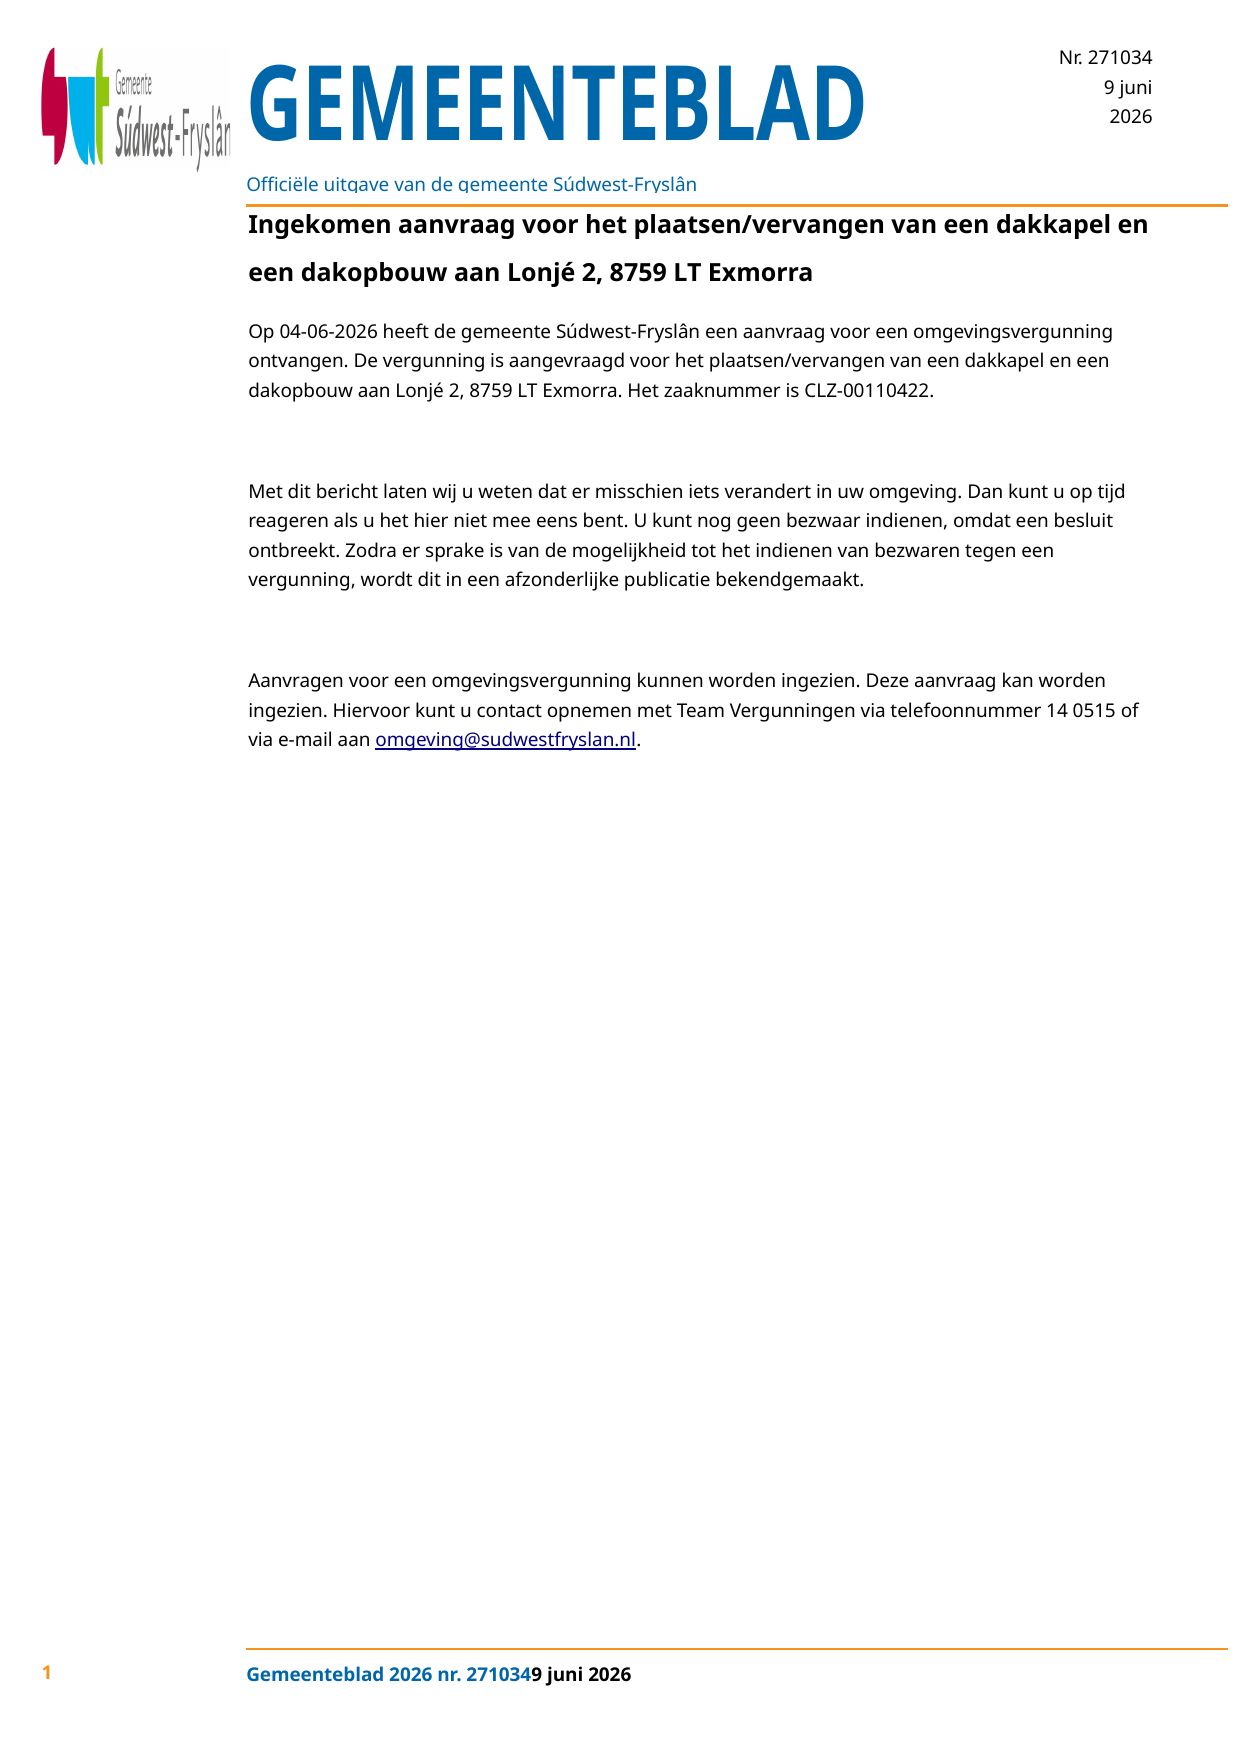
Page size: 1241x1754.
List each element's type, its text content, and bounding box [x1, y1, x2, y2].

text Met dit bericht laten wij u weten dat er misschien iets verandert in uw omgeving. Dan kunt u op tijd reageren als u het hier niet mee eens bent. U kunt nog geen bezwaar indienen, omdat een besluit ontbreekt. Zodra er sprake is van de mogelijkheid tot het indienen van bezwaren tegen een vergunning, wordt dit in een afzonderlijke publicatie bekendgemaakt. [248, 478, 1152, 592]
text Aanvragen voor een omgevingsvergunning kunnen worden ingezien. Deze aanvraag kan worden ingezien. Hiervoor kunt u contact opnemen met Team Vergunningen via telefoonnummer 14 0515 of via e-mail aan omgeving@sudwestfryslan.nl. [248, 667, 1152, 752]
text Op 04-06-2026 heeft de gemeente Súdwest-Fryslân een aanvraag voor een omgevingsvergunning ontvangen. De vergunning is aangevraagd voor het plaatsen/vervangen van een dakkapel en een dakopbouw aan Lonjé 2, 8759 LT Exmorra. Het zaaknummer is CLZ-00110422. [248, 318, 1152, 403]
text Ingekomen aanvraag voor het plaatsen/vervangen van een dakkapel en een dakopbouw aan Lonjé 2, 8759 LT Exmorra [248, 207, 1152, 288]
picture [41, 47, 231, 172]
